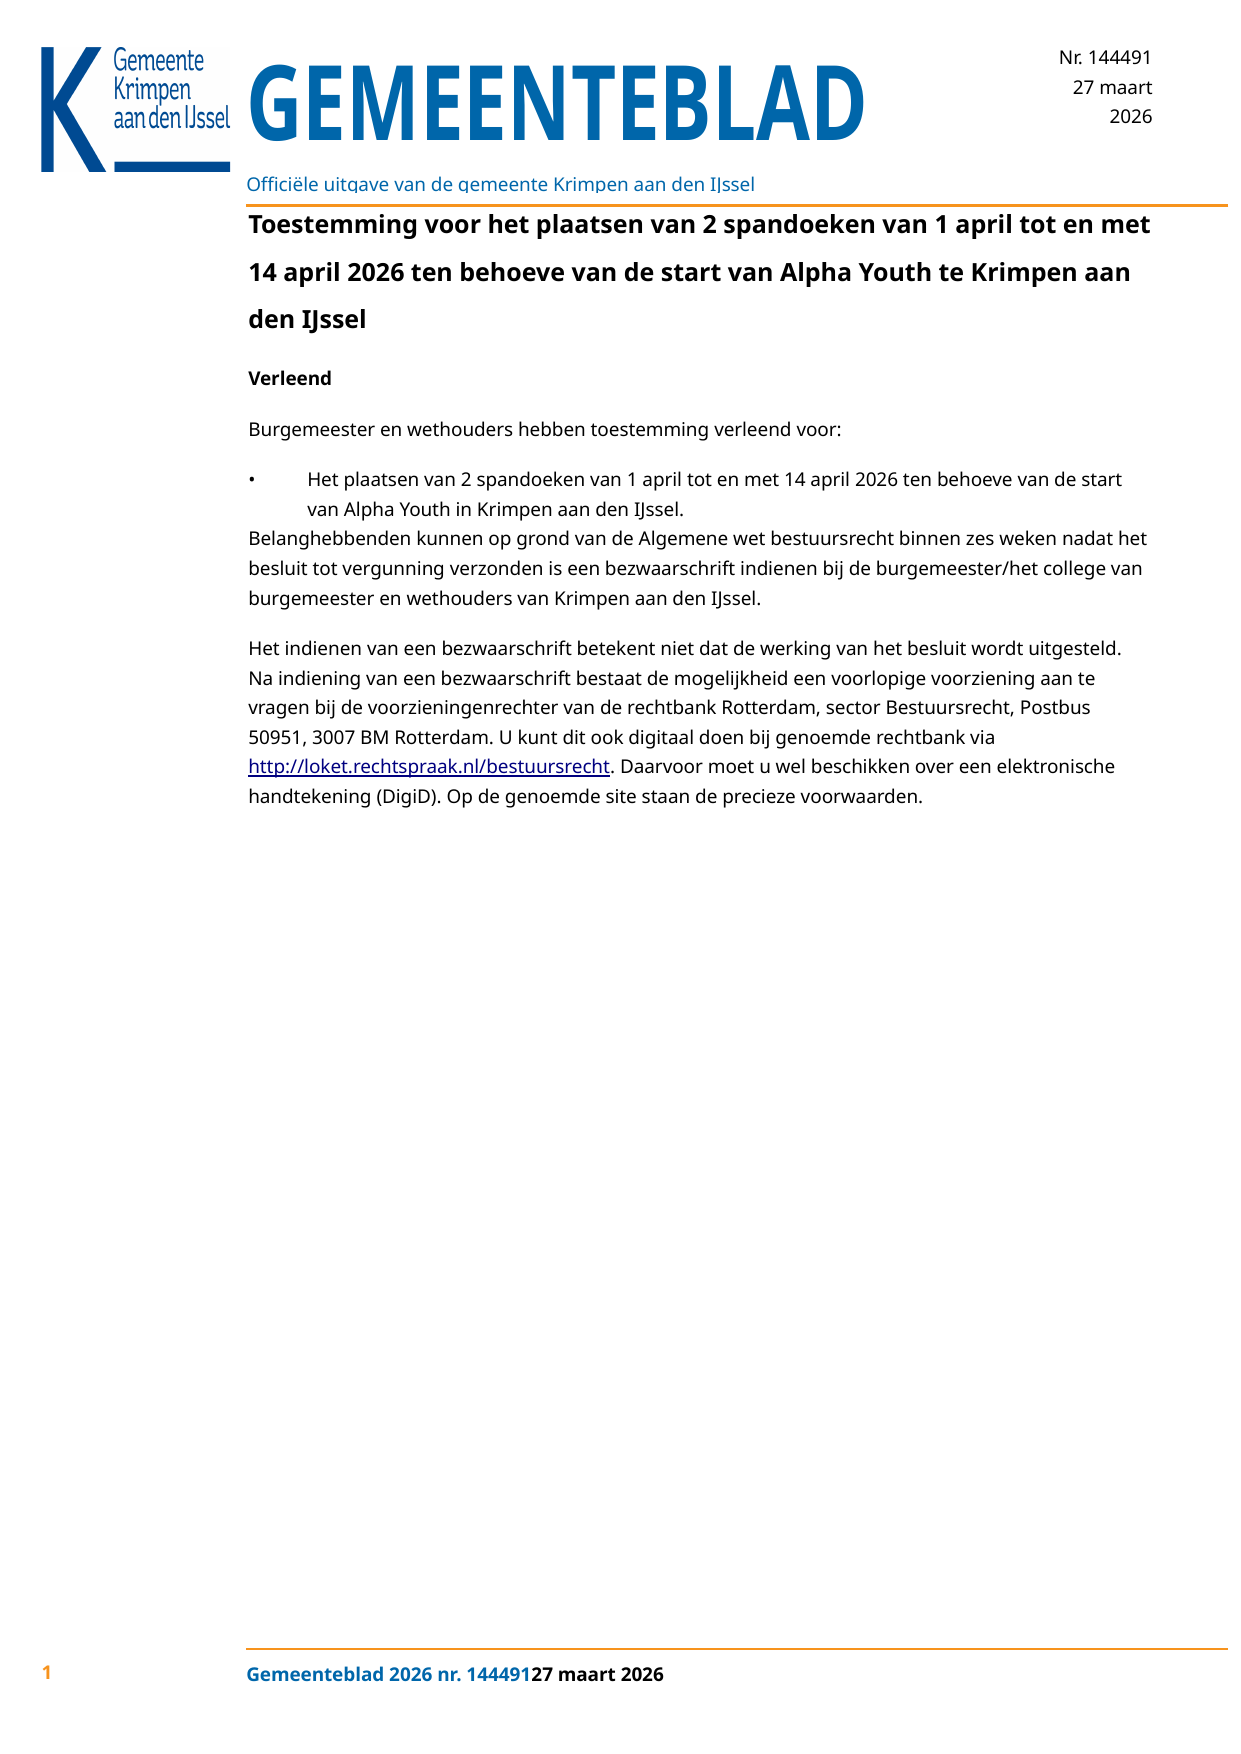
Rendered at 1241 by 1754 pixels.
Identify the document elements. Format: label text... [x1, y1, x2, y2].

text Burgemeester en wethouders hebben toestemming verleend voor: [248, 416, 1152, 442]
text Belanghebbenden kunnen op grond van de Algemene wet bestuursrecht binnen zes weken nadat het besluit tot vergunning verzonden is een bezwaarschrift indienen bij de burgemeester/het college van burgemeester en wethouders van Krimpen aan den IJssel. [248, 526, 1152, 610]
text Toestemming voor het plaatsen van 2 spandoeken van 1 april tot en met 14 april 2026 ten behoeve van de start van Alpha Youth te Krimpen aan den IJssel [248, 207, 1152, 336]
list Het plaatsen van 2 spandoeken van 1 april tot en met 14 april 2026 ten behoeve van de start van Alpha Youth in Krimpen aan den IJssel. [248, 466, 1152, 522]
text Verleend [248, 366, 1152, 391]
picture [41, 47, 231, 172]
text Het indienen van een bezwaarschrift betekent niet dat de werking van het besluit wordt uitgesteld. Na indiening van een bezwaarschrift bestaat de mogelijkheid een voorlopige voorziening aan te vragen bij de voorzieningenrechter van de rechtbank Rotterdam, sector Bestuursrecht, Postbus 50951, 3007 BM Rotterdam. U kunt dit ook digitaal doen bij genoemde rechtbank via http://loket.rechtspraak.nl/bestuursrecht. Daarvoor moet u wel beschikken over een elektronische handtekening (DigiD). Op de genoemde site staan de precieze voorwaarden. [248, 635, 1152, 809]
